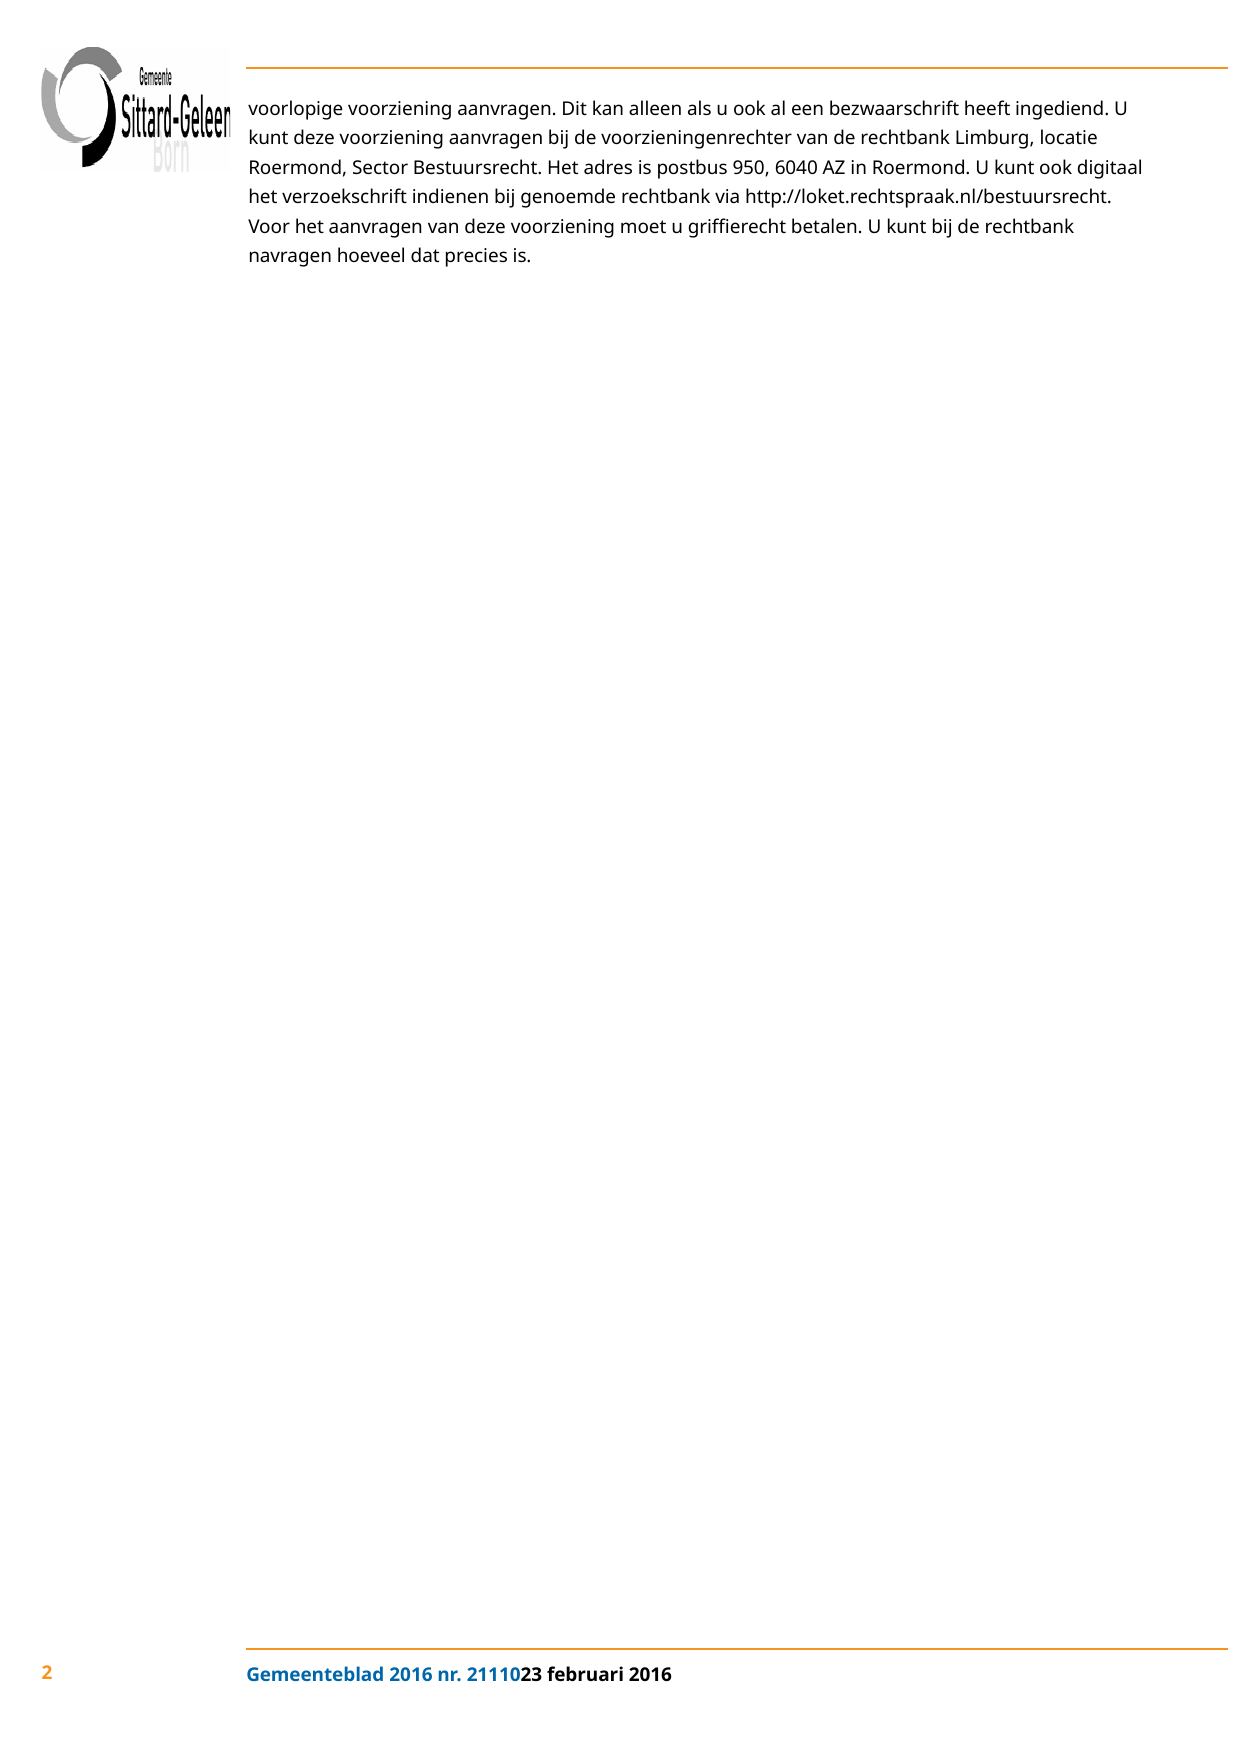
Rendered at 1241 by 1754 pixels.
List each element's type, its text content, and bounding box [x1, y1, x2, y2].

picture [41, 47, 231, 172]
text voorlopige voorziening aanvragen. Dit kan alleen als u ook al een bezwaarschrift heeft ingediend. U kunt deze voorziening aanvragen bij de voorzieningenrechter van de rechtbank Limburg, locatie Roermond, Sector Bestuursrecht. Het adres is postbus 950, 6040 AZ in Roermond. U kunt ook digitaal het verzoekschrift indienen bij genoemde rechtbank via http://loket.rechtspraak.nl/bestuursrecht. Voor het aanvragen van deze voorziening moet u griffierecht betalen. U kunt bij de rechtbank navragen hoeveel dat precies is. [248, 95, 1152, 268]
